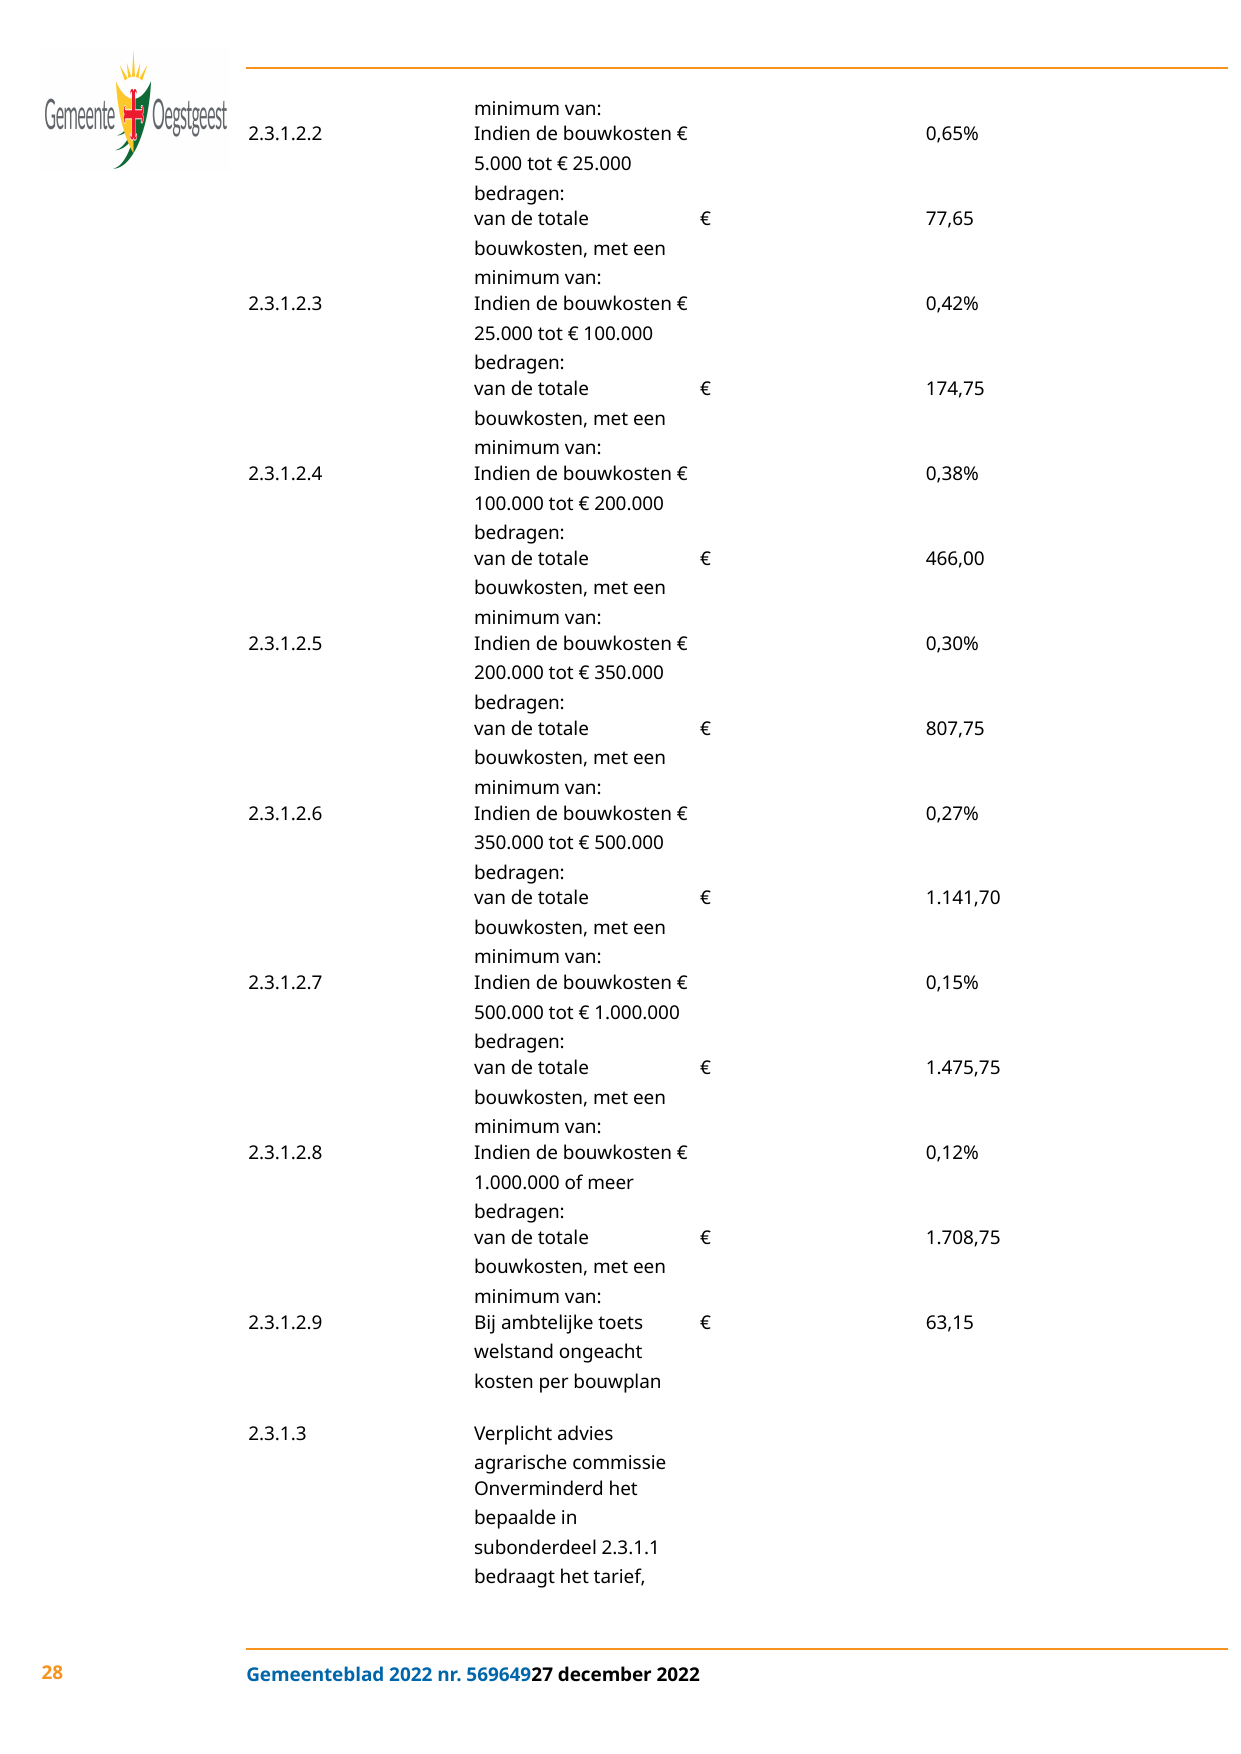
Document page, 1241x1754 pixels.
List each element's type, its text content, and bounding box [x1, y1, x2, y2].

table_cell [474, 1394, 700, 1420]
table_cell van de totale bouwkosten, met een minimum van: [474, 545, 700, 630]
table_cell 2.3.1.2.8 [248, 1139, 474, 1309]
table_cell [700, 1394, 926, 1420]
table_cell 2.3.1.2.6 [248, 800, 474, 969]
table_cell [926, 1394, 1152, 1420]
table_cell [700, 121, 926, 205]
table_cell 2.3.1.3 [248, 1420, 474, 1475]
table_cell 0,27% [926, 800, 1152, 884]
table_cell 0,42% [926, 290, 1152, 375]
table_cell van de totale bouwkosten, met een minimum van: [474, 715, 700, 800]
table_cell 174,75 [926, 375, 1152, 460]
picture [41, 47, 231, 172]
table_cell [700, 460, 926, 545]
table_cell Onverminderd het bepaalde in subonderdeel 2.3.1.1 bedraagt het tarief, [474, 1475, 700, 1589]
table_cell [926, 95, 1152, 121]
table_cell 1.141,70 [926, 885, 1152, 969]
table_cell minimum van: [474, 95, 700, 121]
table_cell Bij ambtelijke toets welstand ongeacht kosten per bouwplan [474, 1309, 700, 1394]
table_cell 2.3.1.2.7 [248, 970, 474, 1139]
table_cell van de totale bouwkosten, met een minimum van: [474, 205, 700, 290]
table_cell Indien de bouwkosten € 500.000 tot € 1.000.000 bedragen: [474, 970, 700, 1054]
table_cell 0,38% [926, 460, 1152, 545]
table_cell 77,65 [926, 205, 1152, 290]
table_cell [700, 1475, 926, 1589]
table_cell Indien de bouwkosten € 5.000 tot € 25.000 bedragen: [474, 121, 700, 205]
table_cell 0,30% [926, 630, 1152, 715]
table_cell [248, 1394, 474, 1420]
table_cell 2.3.1.2.3 [248, 290, 474, 460]
table_cell van de totale bouwkosten, met een minimum van: [474, 885, 700, 969]
table_cell € [700, 1054, 926, 1139]
table_cell [926, 1420, 1152, 1475]
table_cell 2.3.1.2.5 [248, 630, 474, 800]
table_cell [700, 95, 926, 121]
table_cell [700, 970, 926, 1054]
table_cell 0,12% [926, 1139, 1152, 1224]
table_cell Indien de bouwkosten € 1.000.000 of meer bedragen: [474, 1139, 700, 1224]
table_cell [700, 290, 926, 375]
table_cell [926, 1475, 1152, 1589]
table_cell [700, 1139, 926, 1224]
table_cell Indien de bouwkosten € 25.000 tot € 100.000 bedragen: [474, 290, 700, 375]
table_cell van de totale bouwkosten, met een minimum van: [474, 1054, 700, 1139]
table_cell 466,00 [926, 545, 1152, 630]
table_cell 2.3.1.2.9 [248, 1309, 474, 1394]
table_cell 1.708,75 [926, 1224, 1152, 1309]
table_cell [700, 630, 926, 715]
table_cell Verplicht advies agrarische commissie [474, 1420, 700, 1475]
table_cell 0,15% [926, 970, 1152, 1054]
table_cell 0,65% [926, 121, 1152, 205]
table_cell 807,75 [926, 715, 1152, 800]
table_cell Indien de bouwkosten € 200.000 tot € 350.000 bedragen: [474, 630, 700, 715]
table_cell [248, 1475, 474, 1589]
table_cell Indien de bouwkosten € 100.000 tot € 200.000 bedragen: [474, 460, 700, 545]
table_cell 2.3.1.2.4 [248, 460, 474, 630]
table_cell 2.3.1.2.2 [248, 121, 474, 290]
table_cell € [700, 885, 926, 969]
table_cell [700, 1420, 926, 1475]
table_cell € [700, 545, 926, 630]
table_cell [248, 95, 474, 121]
table_cell 1.475,75 [926, 1054, 1152, 1139]
table_cell € [700, 205, 926, 290]
table_cell van de totale bouwkosten, met een minimum van: [474, 375, 700, 460]
table_cell € [700, 715, 926, 800]
table_cell € [700, 1309, 926, 1394]
table_cell Indien de bouwkosten € 350.000 tot € 500.000 bedragen: [474, 800, 700, 884]
table_cell 63,15 [926, 1309, 1152, 1394]
table_cell € [700, 375, 926, 460]
table_cell van de totale bouwkosten, met een minimum van: [474, 1224, 700, 1309]
table_cell [700, 800, 926, 884]
table_cell € [700, 1224, 926, 1309]
